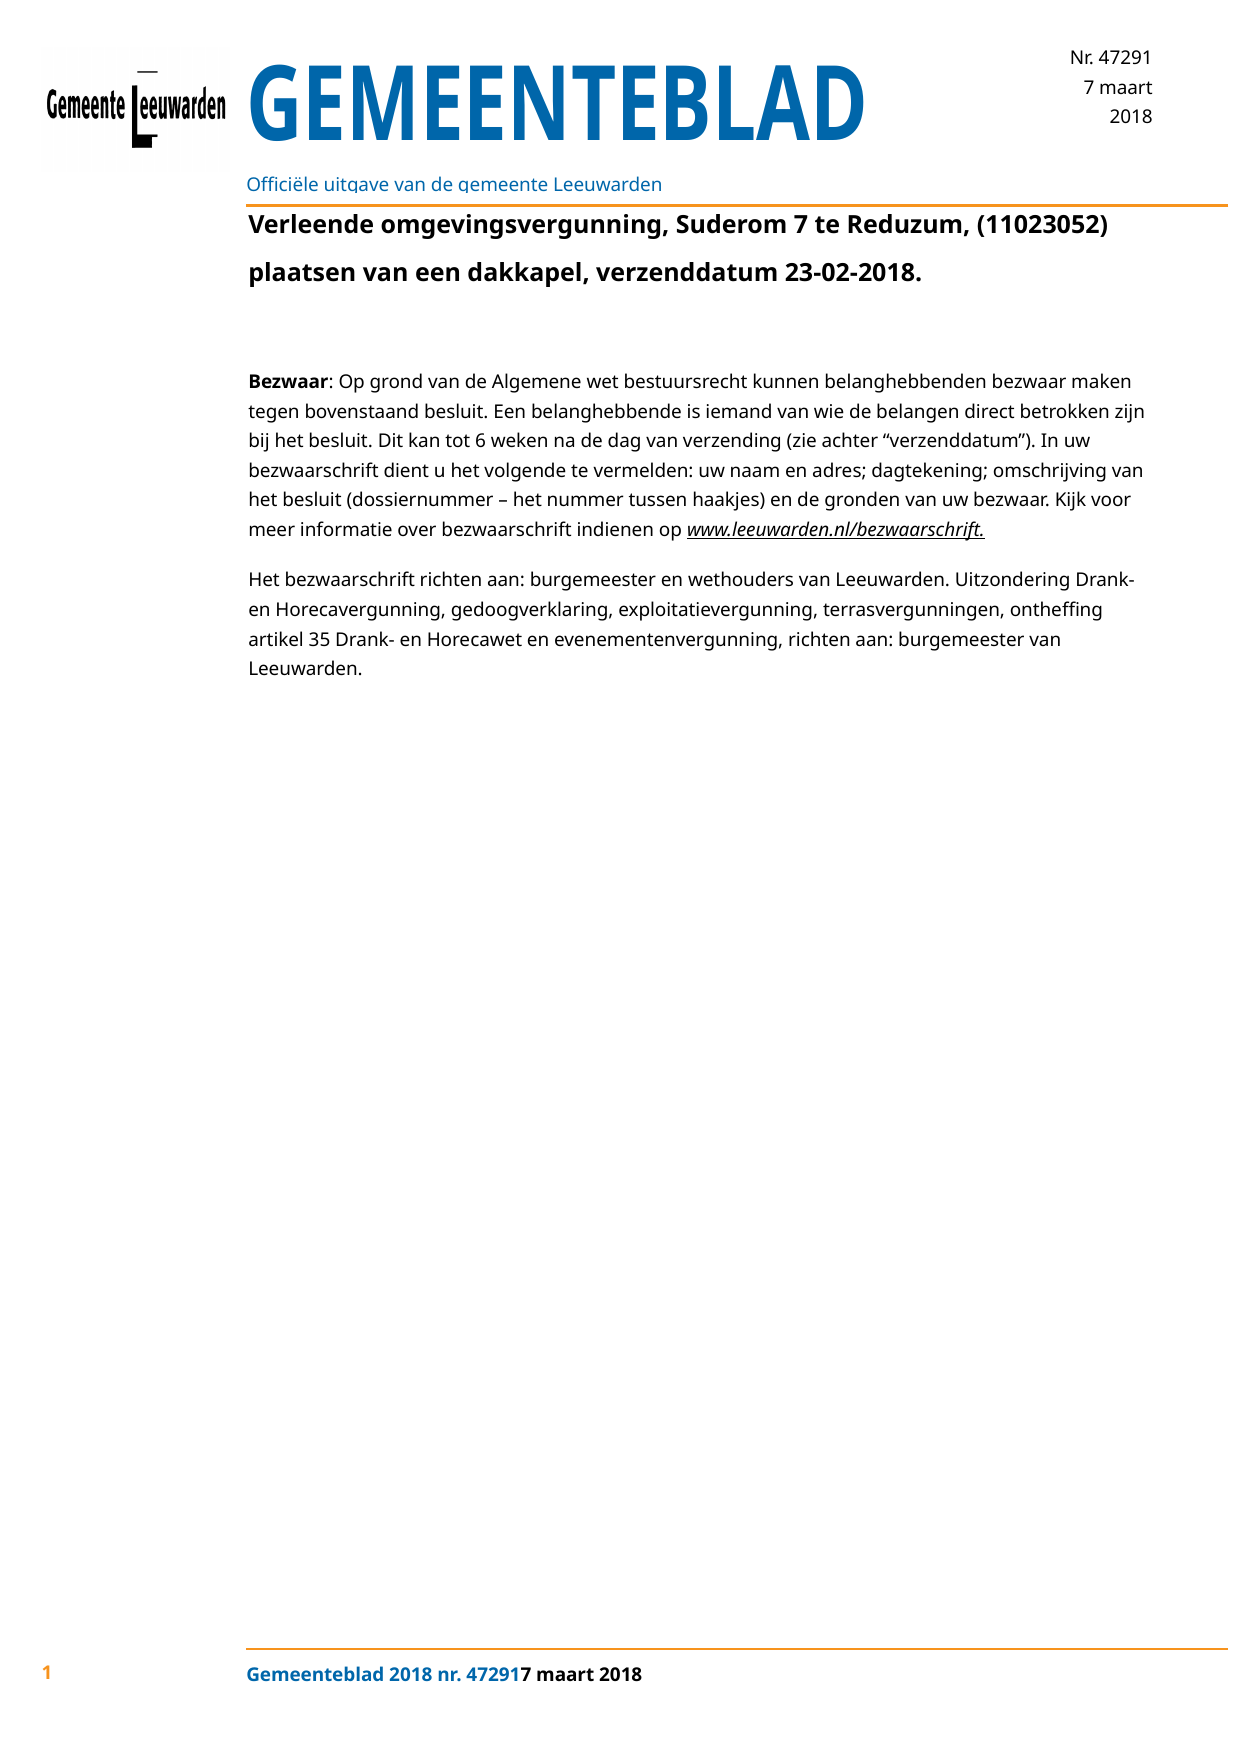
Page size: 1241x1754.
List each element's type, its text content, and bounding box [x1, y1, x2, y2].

text Het bezwaarschrift richten aan: burgemeester en wethouders van Leeuwarden. Uitzondering Drank- en Horecavergunning, gedoogverklaring, exploitatievergunning, terrasvergunningen, ontheffing artikel 35 Drank- en Horecawet en evenementenvergunning, richten aan: burgemeester van Leeuwarden. [248, 567, 1152, 681]
picture [41, 47, 231, 172]
text Verleende omgevingsvergunning, Suderom 7 te Reduzum, (11023052) plaatsen van een dakkapel, verzenddatum 23-02-2018. [248, 207, 1152, 288]
text Bezwaar: Op grond van de Algemene wet bestuursrecht kunnen belanghebbenden bezwaar maken tegen bovenstaand besluit. Een belanghebbende is iemand van wie de belangen direct betrokken zijn bij het besluit. Dit kan tot 6 weken na de dag van verzending (zie achter “verzenddatum”). In uw bezwaarschrift dient u het volgende te vermelden: uw naam en adres; dagtekening; omschrijving van het besluit (dossiernummer – het nummer tussen haakjes) en de gronden van uw bezwaar. Kijk voor meer informatie over bezwaarschrift indienen op www.leeuwarden.nl/bezwaarschrift. [248, 368, 1152, 542]
